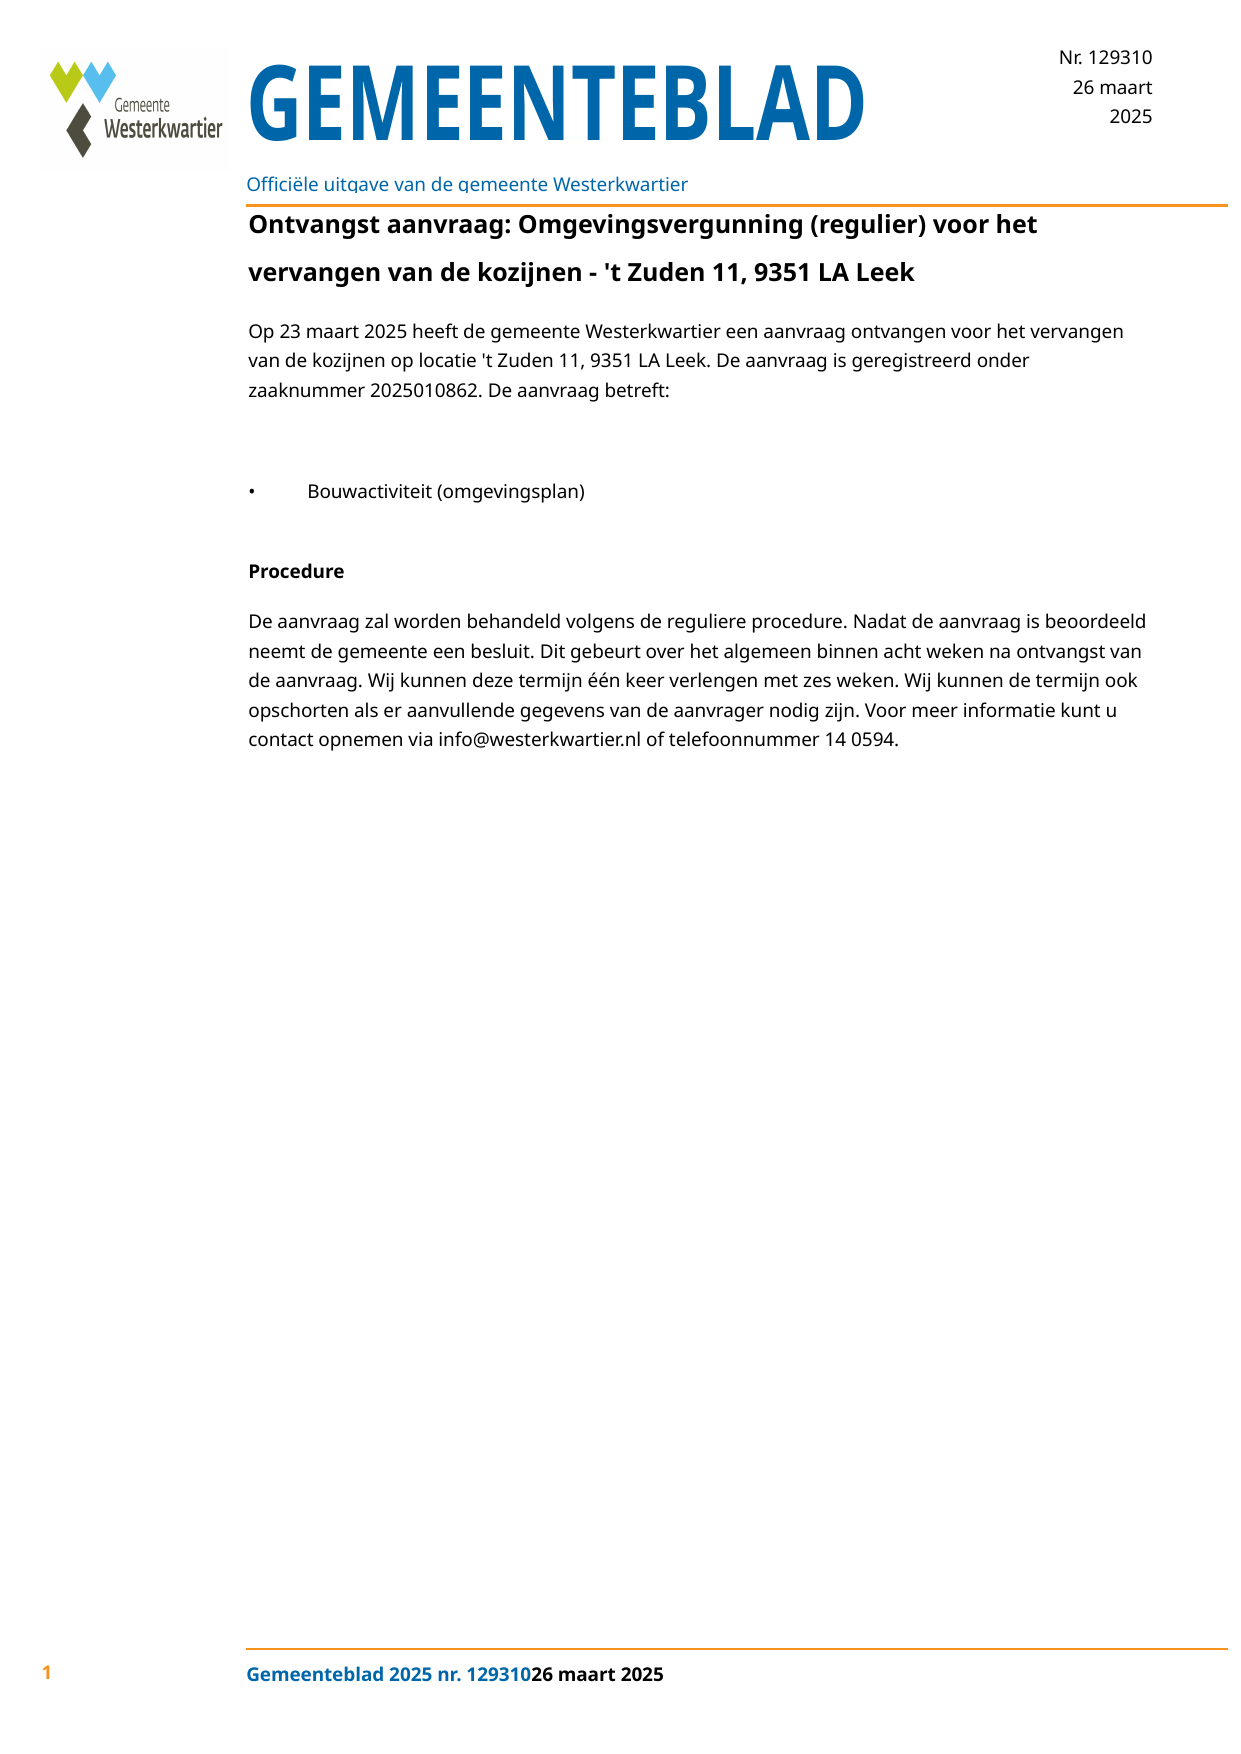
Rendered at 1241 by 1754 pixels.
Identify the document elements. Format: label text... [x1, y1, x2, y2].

text Procedure [248, 558, 1152, 584]
text Op 23 maart 2025 heeft de gemeente Westerkwartier een aanvraag ontvangen voor het vervangen van de kozijnen op locatie 't Zuden 11, 9351 LA Leek. De aanvraag is geregistreerd onder zaaknummer 2025010862. De aanvraag betreft: [248, 318, 1152, 403]
text Ontvangst aanvraag: Omgevingsvergunning (regulier) voor het vervangen van de kozijnen - 't Zuden 11, 9351 LA Leek [248, 207, 1152, 288]
text De aanvraag zal worden behandeld volgens de reguliere procedure. Nadat de aanvraag is beoordeeld neemt de gemeente een besluit. Dit gebeurt over het algemeen binnen acht weken na ontvangst van de aanvraag. Wij kunnen deze termijn één keer verlengen met zes weken. Wij kunnen de termijn ook opschorten als er aanvullende gegevens van de aanvrager nodig zijn. Voor meer informatie kunt u contact opnemen via info@westerkwartier.nl of telefoonnummer 14 0594. [248, 608, 1152, 752]
picture [41, 47, 231, 172]
list Bouwactiviteit (omgevingsplan) [248, 478, 1152, 504]
